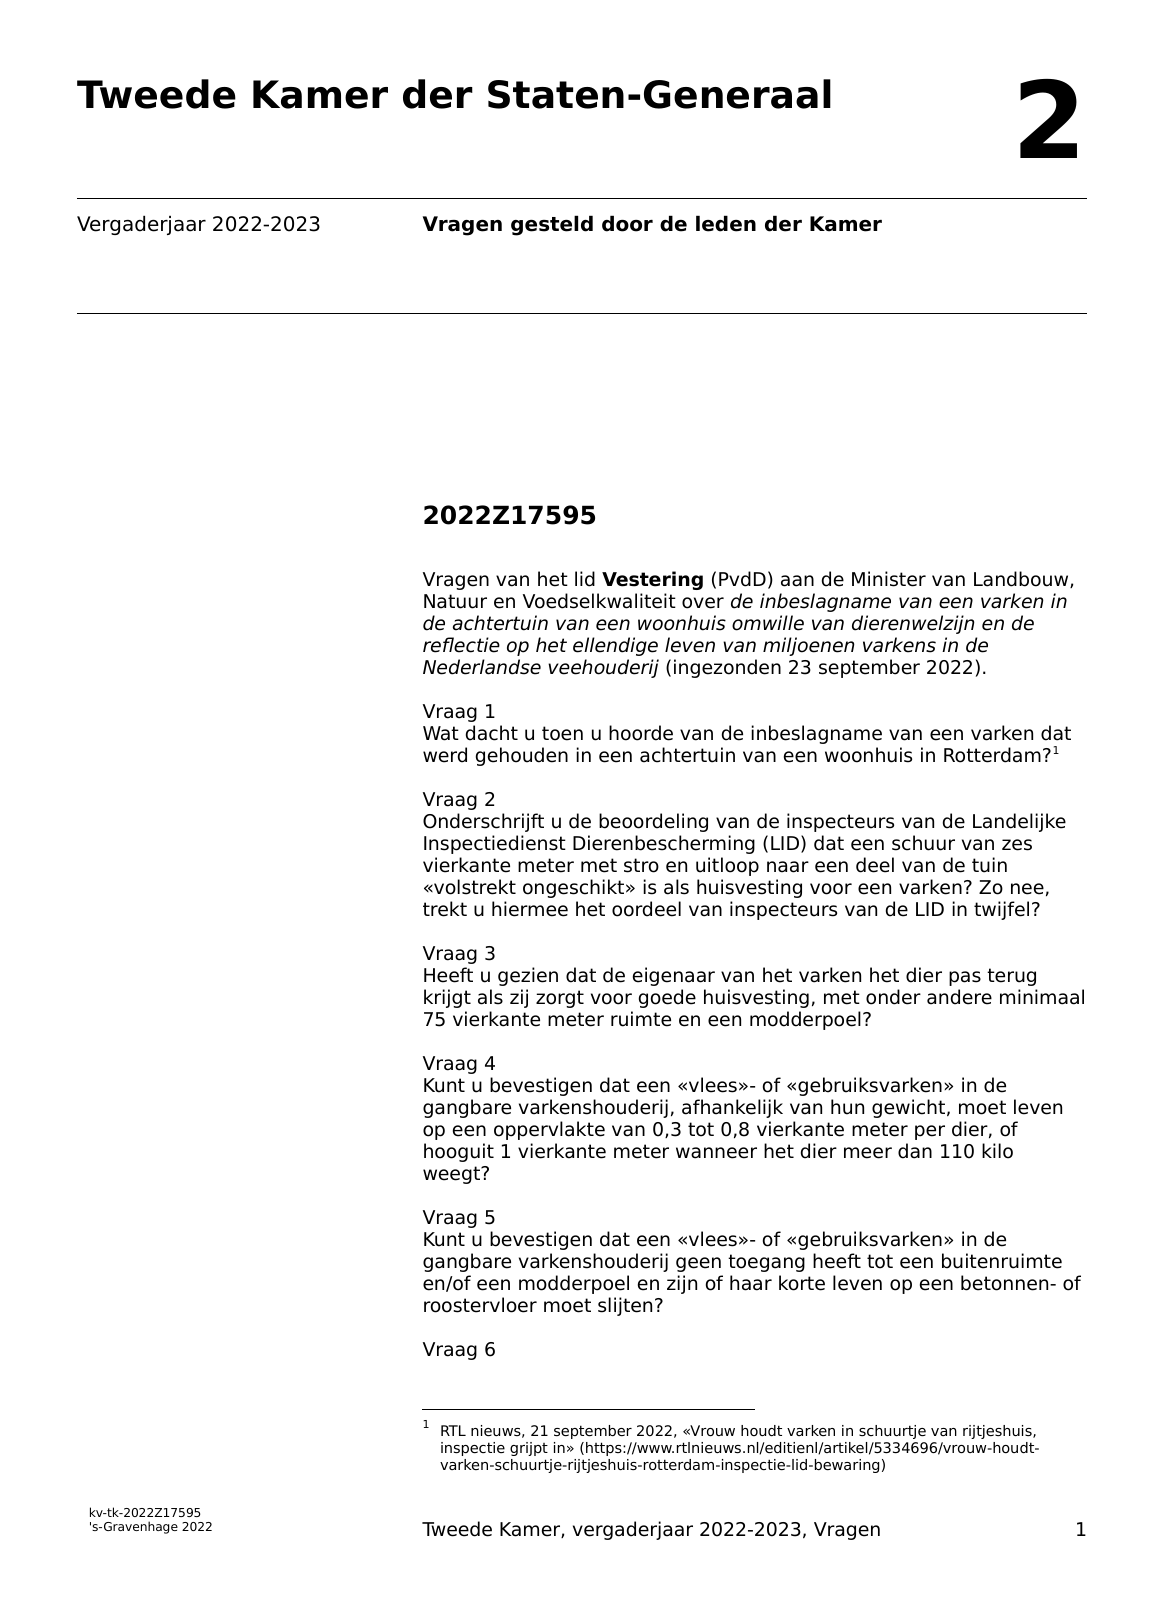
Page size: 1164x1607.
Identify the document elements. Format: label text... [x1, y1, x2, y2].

text Onderschrijft u de beoordeling van de inspecteurs van de Landelijke Inspectiedienst Dierenbescherming (LID) dat een schuur van zes vierkante meter met stro en uitloop naar een deel van de tuin «volstrekt ongeschikt» is als huisvesting voor een varken? Zo nee, trekt u hiermee het oordeel van inspecteurs van de LID in twijfel? [422, 811, 1087, 921]
text Vraag 4 [422, 1053, 1087, 1075]
text Wat dacht u toen u hoorde van de inbeslagname van een varken dat werd gehouden in een achtertuin van een woonhuis in Rotterdam? [422, 723, 1087, 767]
text Vraag 2 [422, 789, 1087, 811]
text RTL nieuws, 21 september 2022, «Vrouw houdt varken in schuurtje van rijtjeshuis, inspectie grijpt in» (https://www.rtlnieuws.nl/editienl/artikel/5334696/vrouw-houdt-varken-schuurtje-rijtjeshuis-rotterdam-inspectie-lid-bewaring) [422, 1418, 1087, 1474]
table_cell Vergaderjaar 2022-2023 [77, 199, 422, 313]
text 's-Gravenhage 2022 [88, 1520, 323, 1534]
text kv-tk-2022Z17595 [88, 1506, 323, 1520]
text 2022Z17595 [422, 501, 1087, 531]
text Vraag 1 [422, 701, 1087, 723]
table_header 2 [886, 59, 1087, 198]
text Vragen van het lid Vestering (PvdD) aan de Minister van Landbouw, Natuur en Voedselkwaliteit over de inbeslagname van een varken in de achtertuin van een woonhuis omwille van dierenwelzijn en de reflectie op het ellendige leven van miljoenen varkens in de Nederlandse veehouderij (ingezonden 23 september 2022). [422, 569, 1087, 679]
text Vraag 6 [422, 1339, 1087, 1361]
text Vraag 3 [422, 943, 1087, 965]
text Heeft u gezien dat de eigenaar van het varken het dier pas terug krijgt als zij zorgt voor goede huisvesting, met onder andere minimaal 75 vierkante meter ruimte en een modderpoel? [422, 965, 1087, 1031]
table_header Tweede Kamer der Staten-Generaal [77, 59, 886, 198]
text Vraag 5 [422, 1207, 1087, 1229]
text Kunt u bevestigen dat een «vlees»- of «gebruiksvarken» in de gangbare varkenshouderij, afhankelijk van hun gewicht, moet leven op een oppervlakte van 0,3 tot 0,8 vierkante meter per dier, of hooguit 1 vierkante meter wanneer het dier meer dan 110 kilo weegt? [422, 1075, 1087, 1185]
table_cell Vragen gesteld door de leden der Kamer [422, 199, 1087, 313]
text Kunt u bevestigen dat een «vlees»- of «gebruiksvarken» in de gangbare varkenshouderij geen toegang heeft tot een buitenruimte en/of een modderpoel en zijn of haar korte leven op een betonnen- of roostervloer moet slijten? [422, 1229, 1087, 1317]
